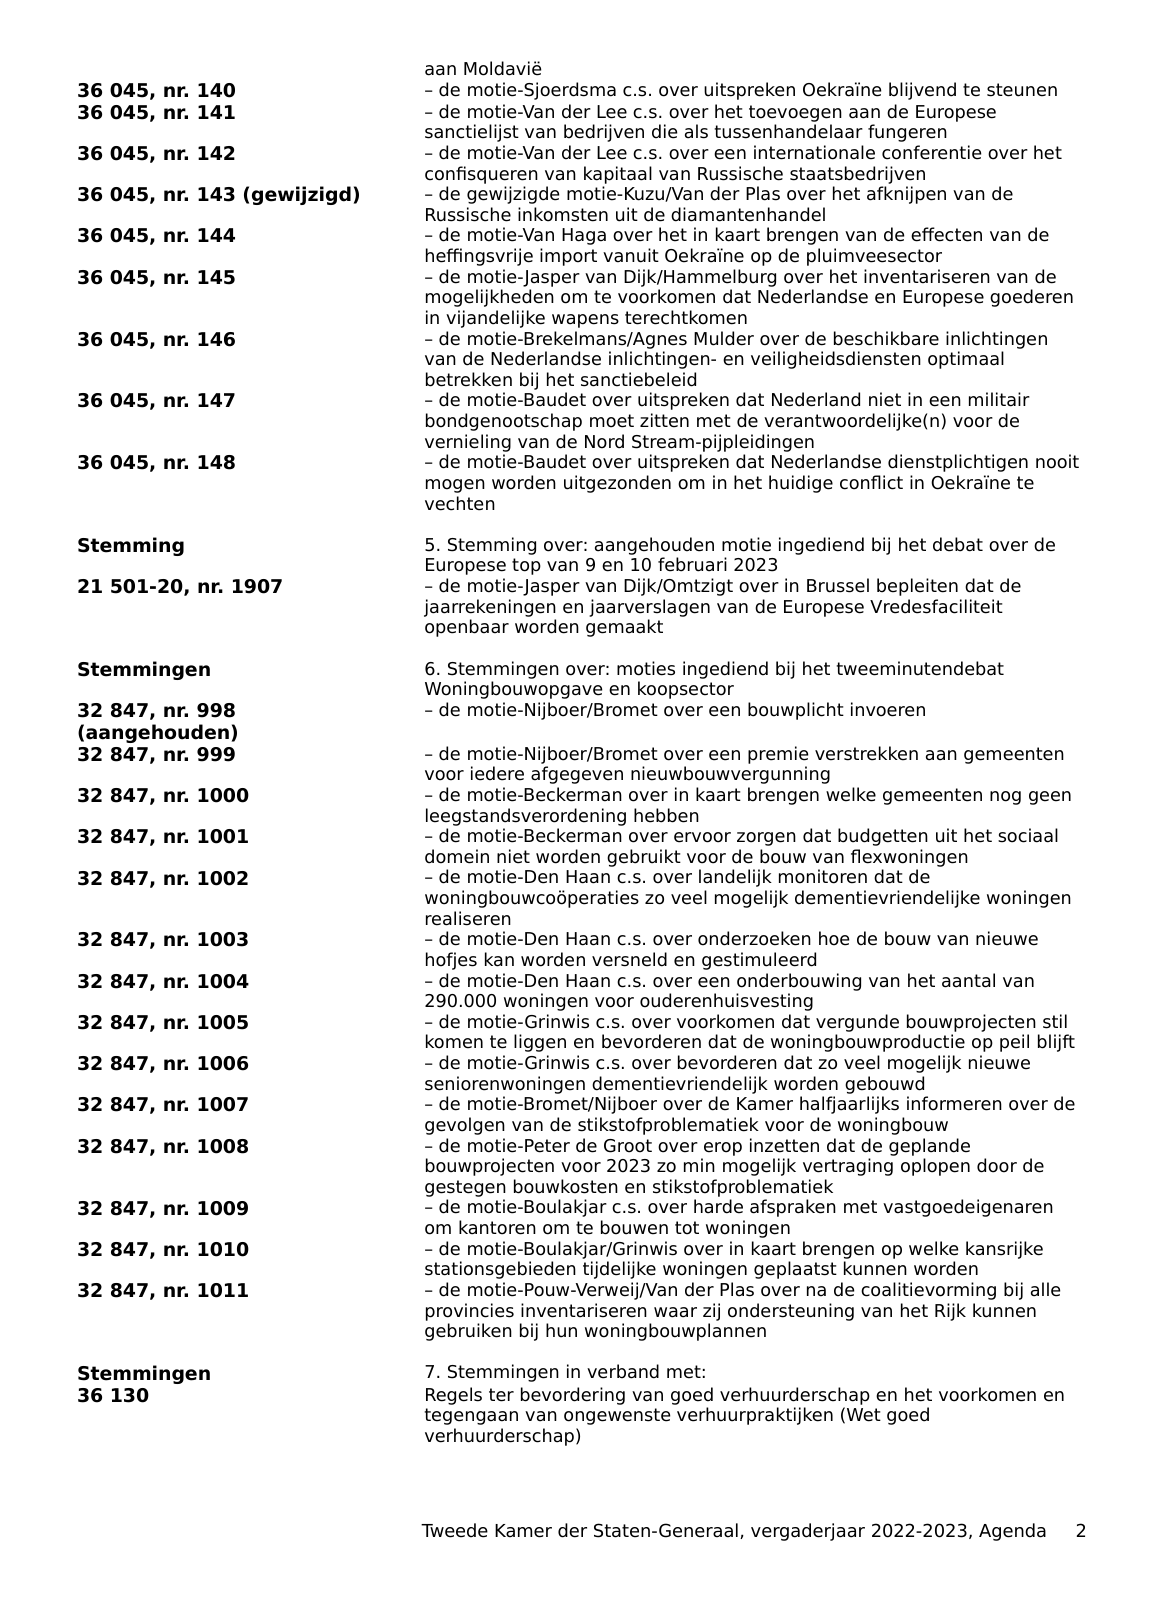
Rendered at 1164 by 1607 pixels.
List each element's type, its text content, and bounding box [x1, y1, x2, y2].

table_cell 36 045, nr. 143 (gewijzigd) [77, 184, 401, 225]
table_cell 32 847, nr. 1009 [77, 1198, 401, 1239]
table_cell Stemmingen [77, 1363, 401, 1384]
table_cell 36 130 [77, 1385, 401, 1446]
table_cell – de motie-Nijboer/Bromet over een bouwplicht invoeren [418, 700, 1087, 744]
table_cell [401, 1446, 418, 1467]
table_cell [401, 225, 418, 267]
table_cell – de motie-Den Haan c.s. over een onderbouwing van het aantal van 290.000 woningen voor ouderenhuisvesting [418, 971, 1087, 1012]
table_cell – de motie-Van Haga over het in kaart brengen van de effecten van de heffingsvrije import vanuit Oekraïne op de pluimveesector [418, 225, 1087, 267]
table_cell 32 847, nr. 1008 [77, 1136, 401, 1197]
table_cell 32 847, nr. 998 (aangehouden) [77, 700, 401, 744]
table_cell – de motie-Brekelmans/Agnes Mulder over de beschikbare inlichtingen van de Nederlandse inlichtingen- en veiligheidsdiensten optimaal betrekken bij het sanctiebeleid [418, 329, 1087, 390]
table_cell 32 847, nr. 1010 [77, 1239, 401, 1280]
table_cell [401, 1363, 418, 1384]
table_cell [401, 744, 418, 785]
table_cell – de motie-Beckerman over ervoor zorgen dat budgetten uit het sociaal domein niet worden gebruikt voor de bouw van flexwoningen [418, 826, 1087, 867]
table_cell 32 847, nr. 1005 [77, 1012, 401, 1053]
table_cell [401, 1342, 418, 1362]
table_cell – de motie-Grinwis c.s. over voorkomen dat vergunde bouwprojecten stil komen te liggen en bevorderen dat de woningbouwproductie op peil blijft [418, 1012, 1087, 1053]
table_cell – de motie-Beckerman over in kaart brengen welke gemeenten nog geen leegstandsverordening hebben [418, 785, 1087, 826]
table_cell – de motie-Baudet over uitspreken dat Nederlandse dienstplichtigen nooit mogen worden uitgezonden om in het huidige conflict in Oekraïne te vechten [418, 452, 1087, 514]
table_cell [401, 80, 418, 102]
table_cell [401, 1136, 418, 1197]
table_cell [401, 700, 418, 744]
table_cell [77, 1342, 401, 1362]
table_cell – de motie-Van der Lee c.s. over het toevoegen aan de Europese sanctielijst van bedrijven die als tussenhandelaar fungeren [418, 102, 1087, 143]
table_cell [401, 659, 418, 700]
table_cell [401, 971, 418, 1012]
table_cell [401, 514, 418, 535]
table_cell [401, 1053, 418, 1094]
table_cell – de motie-Boulakjar c.s. over harde afspraken met vastgoedeigenaren om kantoren om te bouwen tot woningen [418, 1198, 1087, 1239]
table_cell [77, 1446, 401, 1467]
table_cell – de motie-Bromet/Nijboer over de Kamer halfjaarlijks informeren over de gevolgen van de stikstofproblematiek voor de woningbouw [418, 1094, 1087, 1136]
table_cell [418, 638, 1087, 658]
table_cell [401, 267, 418, 328]
table_cell – de motie-Den Haan c.s. over landelijk monitoren dat de woningbouwcoöperaties zo veel mogelijk dementievriendelijke woningen realiseren [418, 868, 1087, 929]
table_cell [401, 184, 418, 225]
table_cell [401, 1280, 418, 1342]
table_cell [418, 1446, 1087, 1467]
table_cell [77, 59, 401, 80]
table_cell 36 045, nr. 141 [77, 102, 401, 143]
table_cell [401, 1239, 418, 1280]
table_cell – de motie-Jasper van Dijk/Hammelburg over het inventariseren van de mogelijkheden om te voorkomen dat Nederlandse en Europese goederen in vijandelijke wapens terechtkomen [418, 267, 1087, 328]
table_cell [401, 102, 418, 143]
table_cell – de motie-Baudet over uitspreken dat Nederland niet in een militair bondgenootschap moet zitten met de verantwoordelijke(n) voor de vernieling van de Nord Stream-pijpleidingen [418, 390, 1087, 452]
table_cell [401, 535, 418, 576]
table_cell [401, 868, 418, 929]
table_cell 32 847, nr. 1001 [77, 826, 401, 867]
table_cell [401, 1198, 418, 1239]
table_cell 36 045, nr. 144 [77, 225, 401, 267]
table_cell [401, 929, 418, 971]
table_cell 6. Stemmingen over: moties ingediend bij het tweeminutendebat Woningbouwopgave en koopsector [418, 659, 1087, 700]
table_cell – de motie-Grinwis c.s. over bevorderen dat zo veel mogelijk nieuwe seniorenwoningen dementievriendelijk worden gebouwd [418, 1053, 1087, 1094]
table_cell [77, 514, 401, 535]
table_cell 32 847, nr. 1002 [77, 868, 401, 929]
table_cell – de motie-Pouw-Verweij/Van der Plas over na de coalitievorming bij alle provincies inventariseren waar zij ondersteuning van het Rijk kunnen gebruiken bij hun woningbouwplannen [418, 1280, 1087, 1342]
table_cell Stemmingen [77, 659, 401, 700]
table_cell 32 847, nr. 1011 [77, 1280, 401, 1342]
table_cell Regels ter bevordering van goed verhuurderschap en het voorkomen en tegengaan van ongewenste verhuurpraktijken (Wet goed verhuurderschap) [418, 1385, 1087, 1446]
table_cell [401, 576, 418, 638]
table_cell [401, 1094, 418, 1136]
table_cell [401, 785, 418, 826]
table_cell [401, 1385, 418, 1446]
table_cell [401, 329, 418, 390]
table_cell – de motie-Peter de Groot over erop inzetten dat de geplande bouwprojecten voor 2023 zo min mogelijk vertraging oplopen door de gestegen bouwkosten en stikstofproblematiek [418, 1136, 1087, 1197]
table_cell [401, 1012, 418, 1053]
table_cell [401, 452, 418, 514]
table_cell 36 045, nr. 148 [77, 452, 401, 514]
table_cell 36 045, nr. 145 [77, 267, 401, 328]
table_cell aan Moldavië [418, 59, 1087, 80]
table_cell Stemming [77, 535, 401, 576]
table_cell – de gewijzigde motie-Kuzu/Van der Plas over het afknijpen van de Russische inkomsten uit de diamantenhandel [418, 184, 1087, 225]
table_cell 36 045, nr. 140 [77, 80, 401, 102]
table_cell [401, 826, 418, 867]
table_cell [401, 390, 418, 452]
table_cell 36 045, nr. 147 [77, 390, 401, 452]
table_cell 36 045, nr. 142 [77, 143, 401, 184]
table_cell 32 847, nr. 1006 [77, 1053, 401, 1094]
table_cell [77, 638, 401, 658]
table_cell 32 847, nr. 999 [77, 744, 401, 785]
table_cell – de motie-Boulakjar/Grinwis over in kaart brengen op welke kansrijke stationsgebieden tijdelijke woningen geplaatst kunnen worden [418, 1239, 1087, 1280]
table_cell [418, 1342, 1087, 1362]
table_cell [401, 59, 418, 80]
table_cell – de motie-Nijboer/Bromet over een premie verstrekken aan gemeenten voor iedere afgegeven nieuwbouwvergunning [418, 744, 1087, 785]
table_cell – de motie-Jasper van Dijk/Omtzigt over in Brussel bepleiten dat de jaarrekeningen en jaarverslagen van de Europese Vredesfaciliteit openbaar worden gemaakt [418, 576, 1087, 638]
table_cell 5. Stemming over: aangehouden motie ingediend bij het debat over de Europese top van 9 en 10 februari 2023 [418, 535, 1087, 576]
table_cell [401, 638, 418, 658]
table_cell 21 501-20, nr. 1907 [77, 576, 401, 638]
table_cell 32 847, nr. 1007 [77, 1094, 401, 1136]
table_cell 32 847, nr. 1003 [77, 929, 401, 971]
table_cell [418, 514, 1087, 535]
table_cell – de motie-Van der Lee c.s. over een internationale conferentie over het confisqueren van kapitaal van Russische staatsbedrijven [418, 143, 1087, 184]
table_cell 36 045, nr. 146 [77, 329, 401, 390]
table_cell [401, 143, 418, 184]
table_cell 32 847, nr. 1004 [77, 971, 401, 1012]
table_cell – de motie-Sjoerdsma c.s. over uitspreken Oekraïne blijvend te steunen [418, 80, 1087, 102]
table_cell 32 847, nr. 1000 [77, 785, 401, 826]
table_cell 7. Stemmingen in verband met: [418, 1363, 1087, 1384]
table_cell – de motie-Den Haan c.s. over onderzoeken hoe de bouw van nieuwe hofjes kan worden versneld en gestimuleerd [418, 929, 1087, 971]
